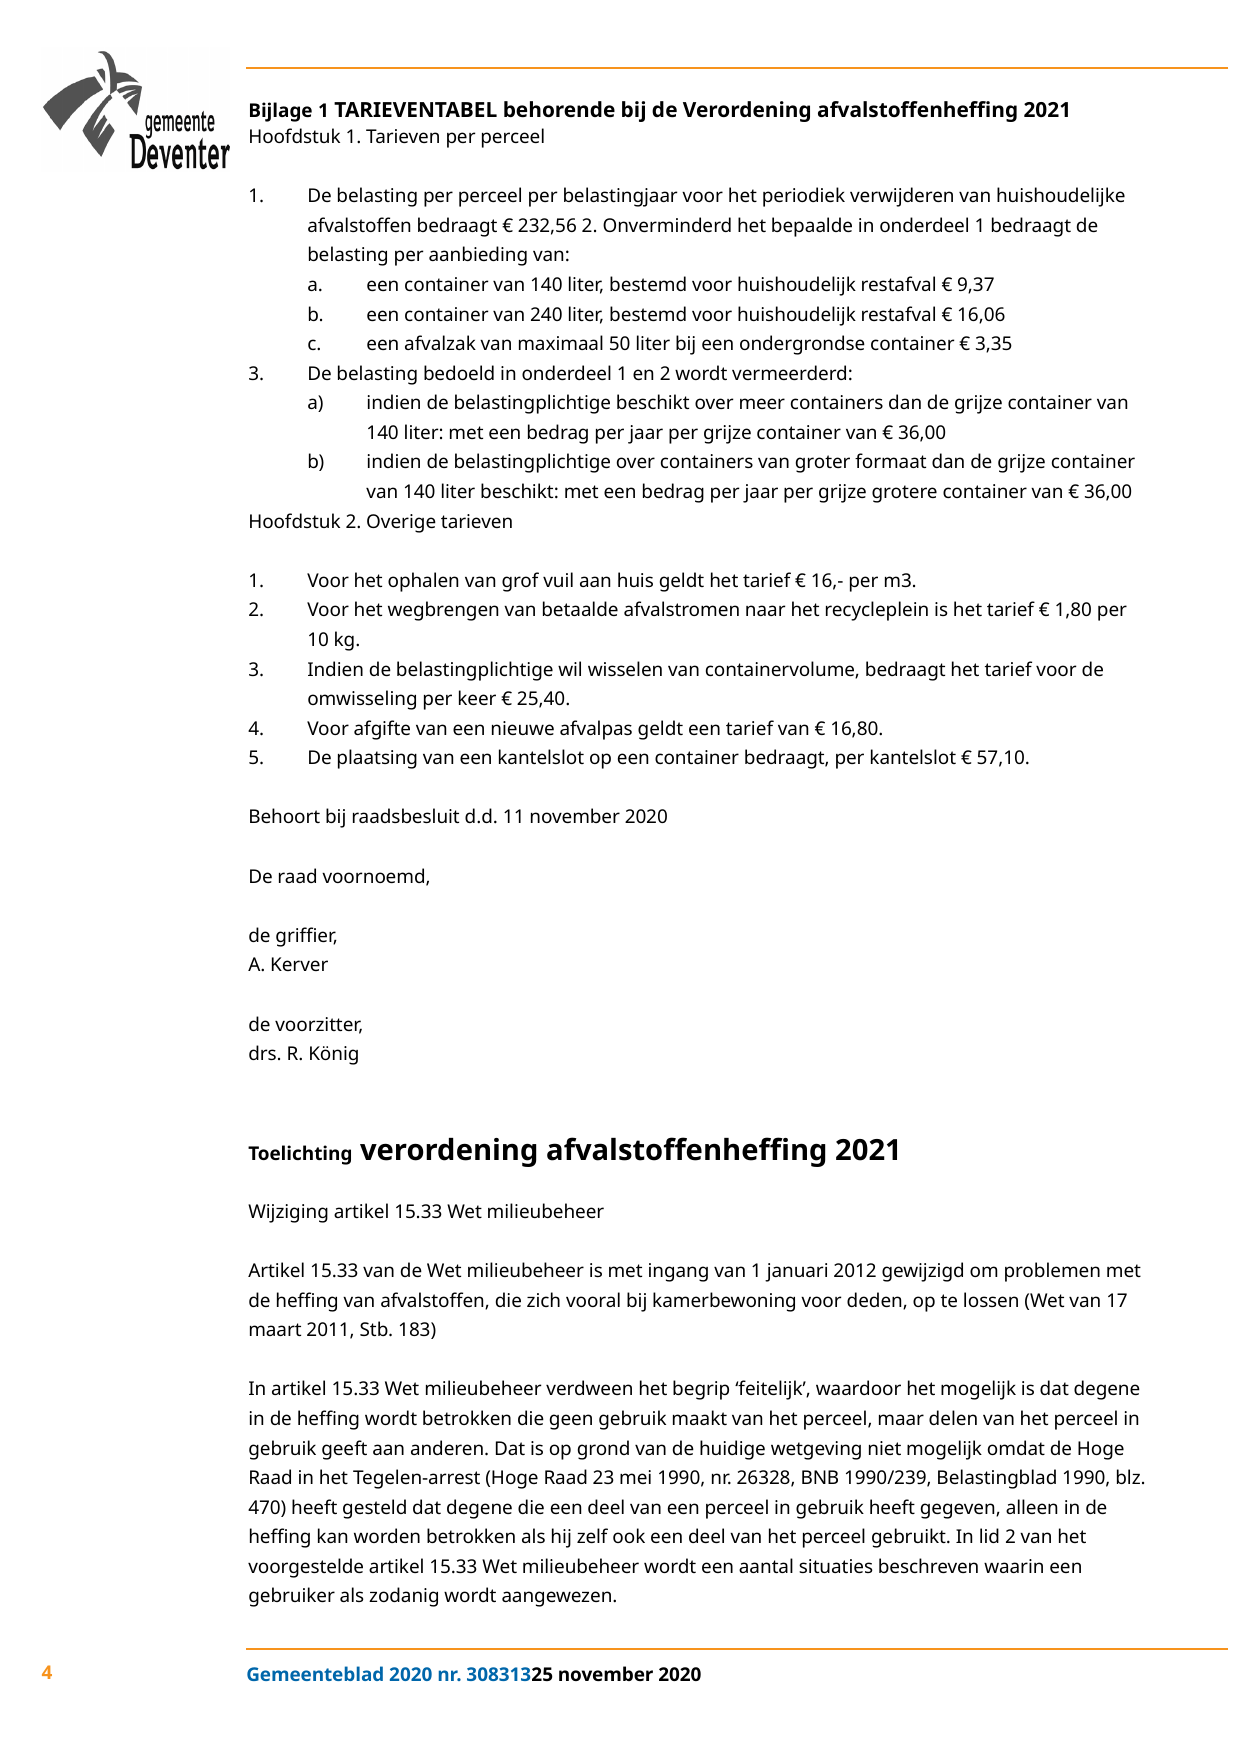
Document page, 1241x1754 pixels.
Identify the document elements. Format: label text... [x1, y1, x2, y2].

text de griffier, [248, 922, 1152, 948]
text Bijlage 1 TARIEVENTABEL behorende bij de Verordening afvalstoffenheffing 2021 [248, 95, 1152, 123]
list een container van 140 liter, bestemd voor huishoudelijk restafval € 9,37 [307, 271, 1152, 297]
text Artikel 15.33 van de Wet milieubeheer is met ingang van 1 januari 2012 gewijzigd om problemen met de heffing van afvalstoffen, die zich vooral bij kamerbewoning voor deden, op te lossen (Wet van 17 maart 2011, Stb. 183) [248, 1257, 1152, 1342]
text drs. R. König [248, 1040, 1152, 1066]
list Voor het wegbrengen van betaalde afvalstromen naar het recycleplein is het tarief € 1,80 per 10 kg. [248, 597, 1152, 652]
text Wijziging artikel 15.33 Wet milieubeheer [248, 1198, 1152, 1224]
text A. Kerver [248, 952, 1152, 977]
list Indien de belastingplichtige wil wisselen van containervolume, bedraagt het tarief voor de omwisseling per keer € 25,40. [248, 656, 1152, 711]
text Hoofdstuk 1. Tarieven per perceel [248, 123, 1152, 149]
text Hoofdstuk 2. Overige tarieven [248, 508, 1152, 534]
list indien de belastingplichtige beschikt over meer containers dan de grijze container van 140 liter: met een bedrag per jaar per grijze container van € 36,00 [307, 389, 1152, 445]
list Voor het ophalen van grof vuil aan huis geldt het tarief € 16,- per m3. [248, 567, 1152, 593]
list De belasting bedoeld in onderdeel 1 en 2 wordt vermeerderd: [248, 360, 1152, 386]
list De plaatsing van een kantelslot op een container bedraagt, per kantelslot € 57,10. [248, 744, 1152, 770]
text De raad voornoemd, [248, 863, 1152, 889]
list Voor afgifte van een nieuwe afvalpas geldt een tarief van € 16,80. [248, 715, 1152, 741]
list van 140 liter beschikt: met een bedrag per jaar per grijze grotere container van € 36,00 [307, 478, 1152, 504]
text Toelichting verordening afvalstoffenheffing 2021 [248, 1129, 1152, 1169]
picture [41, 47, 231, 172]
text Behoort bij raadsbesluit d.d. 11 november 2020 [248, 804, 1152, 829]
list een afvalzak van maximaal 50 liter bij een ondergrondse container € 3,35 [307, 330, 1152, 356]
list De belasting per perceel per belastingjaar voor het periodiek verwijderen van huishoudelijke afvalstoffen bedraagt € 232,56 2. Onverminderd het bepaalde in onderdeel 1 bedraagt de belasting per aanbieding van: [248, 182, 1152, 267]
list een container van 240 liter, bestemd voor huishoudelijk restafval € 16,06 [307, 301, 1152, 327]
list indien de belastingplichtige over containers van groter formaat dan de grijze container [307, 449, 1152, 474]
text In artikel 15.33 Wet milieubeheer verdween het begrip ‘feitelijk’, waardoor het mogelijk is dat degene in de heffing wordt betrokken die geen gebruik maakt van het perceel, maar delen van het perceel in gebruik geeft aan anderen. Dat is op grond van de huidige wetgeving niet mogelijk omdat de Hoge Raad in het Tegelen-arrest (Hoge Raad 23 mei 1990, nr. 26328, BNB 1990/239, Belastingblad 1990, blz. 470) heeft gesteld dat degene die een deel van een perceel in gebruik heeft gegeven, alleen in de heffing kan worden betrokken als hij zelf ook een deel van het perceel gebruikt. In lid 2 van het voorgestelde artikel 15.33 Wet milieubeheer wordt een aantal situaties beschreven waarin een gebruiker als zodanig wordt aangewezen. [248, 1376, 1152, 1608]
text de voorzitter, [248, 1011, 1152, 1037]
